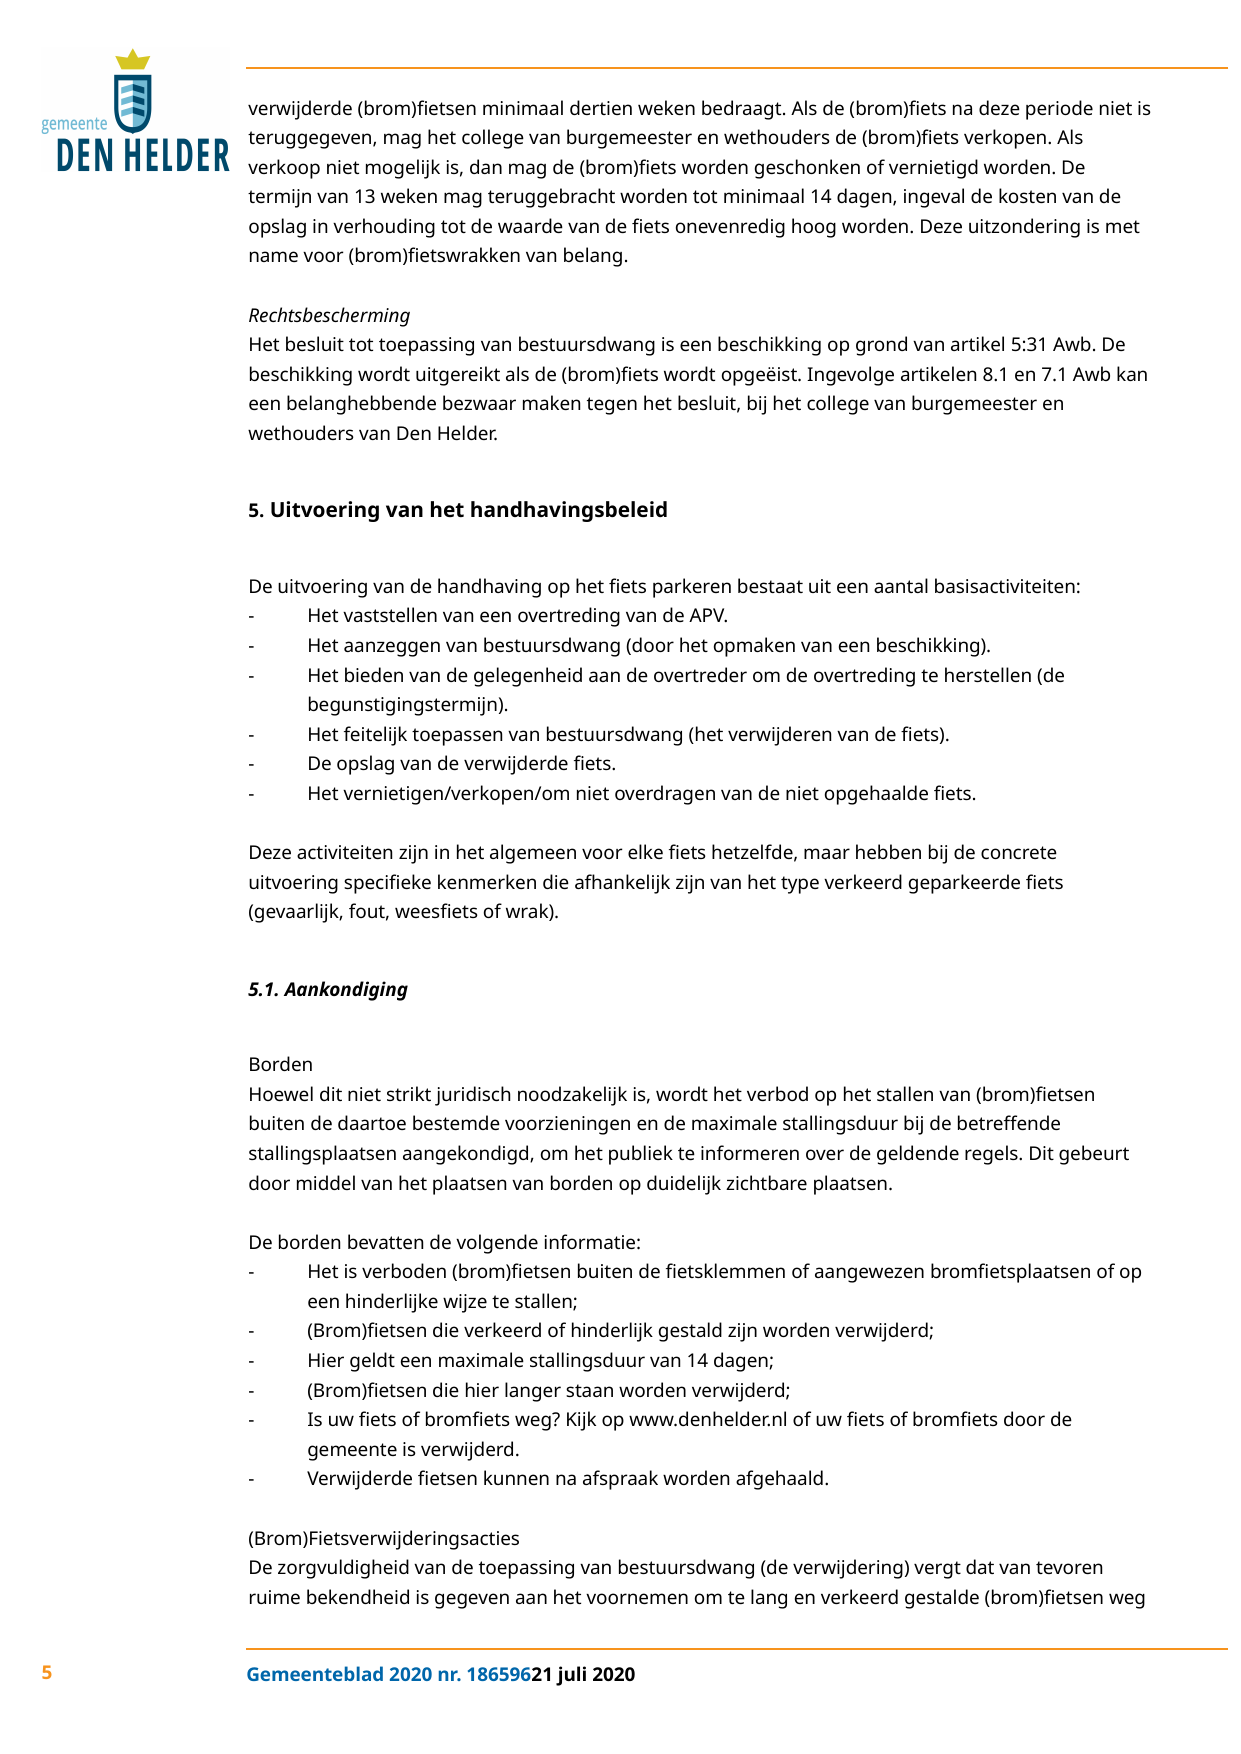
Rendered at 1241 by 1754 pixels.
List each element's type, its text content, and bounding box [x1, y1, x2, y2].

list Het aanzeggen van bestuursdwang (door het opmaken van een beschikking). [248, 632, 1152, 658]
text 5.1. Aankondiging [248, 974, 1152, 1002]
text Rechtsbescherming [248, 302, 1152, 328]
text 5. Uitvoering van het handhavingsbeleid [248, 495, 1152, 524]
list Het vaststellen van een overtreding van de APV. [248, 603, 1152, 628]
list De opslag van de verwijderde fiets. [248, 751, 1152, 776]
picture [130, 157, 135, 172]
text (Brom)Fietsverwijderingsacties [248, 1525, 1152, 1551]
picture [100, 154, 106, 172]
picture [41, 47, 231, 172]
list Hier geldt een maximale stallingsduur van 14 dagen; [248, 1347, 1152, 1373]
list Het bieden van de gelegenheid aan de overtreder om de overtreding te herstellen (de begunstigingstermijn). [248, 662, 1152, 717]
text De zorgvuldigheid van de toepassing van bestuursdwang (de verwijdering) vergt dat van tevoren ruime bekendheid is gegeven aan het voornemen om te lang en verkeerd gestalde (brom)fietsen weg [248, 1554, 1152, 1610]
text Borden [248, 1051, 1152, 1077]
list Het vernietigen/verkopen/om niet overdragen van de niet opgehaalde fiets. [248, 780, 1152, 806]
list (Brom)fietsen die verkeerd of hinderlijk gestald zijn worden verwijderd; [248, 1318, 1152, 1343]
text De borden bevatten de volgende informatie: [248, 1229, 1152, 1255]
list (Brom)fietsen die hier langer staan worden verwijderd; [248, 1377, 1152, 1403]
list Verwijderde fietsen kunnen na afspraak worden afgehaald. [248, 1466, 1152, 1491]
list Het is verboden (brom)fietsen buiten de fietsklemmen of aangewezen bromfietsplaatsen of op een hinderlijke wijze te stallen; [248, 1258, 1152, 1314]
text De uitvoering van de handhaving op het fiets parkeren bestaat uit een aantal basisactiviteiten: [248, 573, 1152, 599]
text Hoewel dit niet strikt juridisch noodzakelijk is, wordt het verbod op het stallen van (brom)fietsen buiten de daartoe bestemde voorzieningen en de maximale stallingsduur bij de betreffende stallingsplaatsen aangekondigd, om het publiek te informeren over de geldende regels. Dit gebeurt door middel van het plaatsen van borden op duidelijk zichtbare plaatsen. [248, 1081, 1152, 1196]
text Deze activiteiten zijn in het algemeen voor elke fiets hetzelfde, maar hebben bij de concrete uitvoering specifieke kenmerken die afhankelijk zijn van het type verkeerd geparkeerde fiets (gevaarlijk, fout, weesfiets of wrak). [248, 839, 1152, 924]
picture [182, 144, 187, 165]
text Het besluit tot toepassing van bestuursdwang is een beschikking op grond van artikel 5:31 Awb. De beschikking wordt uitgereikt als de (brom)fiets wordt opgeëist. Ingevolge artikelen 8.1 en 7.1 Awb kan een belanghebbende bezwaar maken tegen het besluit, bij het college van burgemeester en wethouders van Den Helder. [248, 331, 1152, 446]
picture [63, 144, 68, 165]
text verwijderde (brom)fietsen minimaal dertien weken bedraagt. Als de (brom)fiets na deze periode niet is teruggegeven, mag het college van burgemeester en wethouders de (brom)fiets verkopen. Als verkoop niet mogelijk is, dan mag de (brom)fiets worden geschonken of vernietigd worden. De termijn van 13 weken mag teruggebracht worden tot minimaal 14 dagen, ingeval de kosten van de opslag in verhouding tot de waarde van de fiets onevenredig hoog worden. Deze uitzondering is met name voor (brom)fietswrakken van belang. [248, 95, 1152, 268]
list Is uw fiets of bromfiets weg? Kijk op www.denhelder.nl of uw fiets of bromfiets door de gemeente is verwijderd. [248, 1406, 1152, 1462]
list Het feitelijk toepassen van bestuursdwang (het verwijderen van de fiets). [248, 721, 1152, 747]
picture [220, 160, 224, 172]
